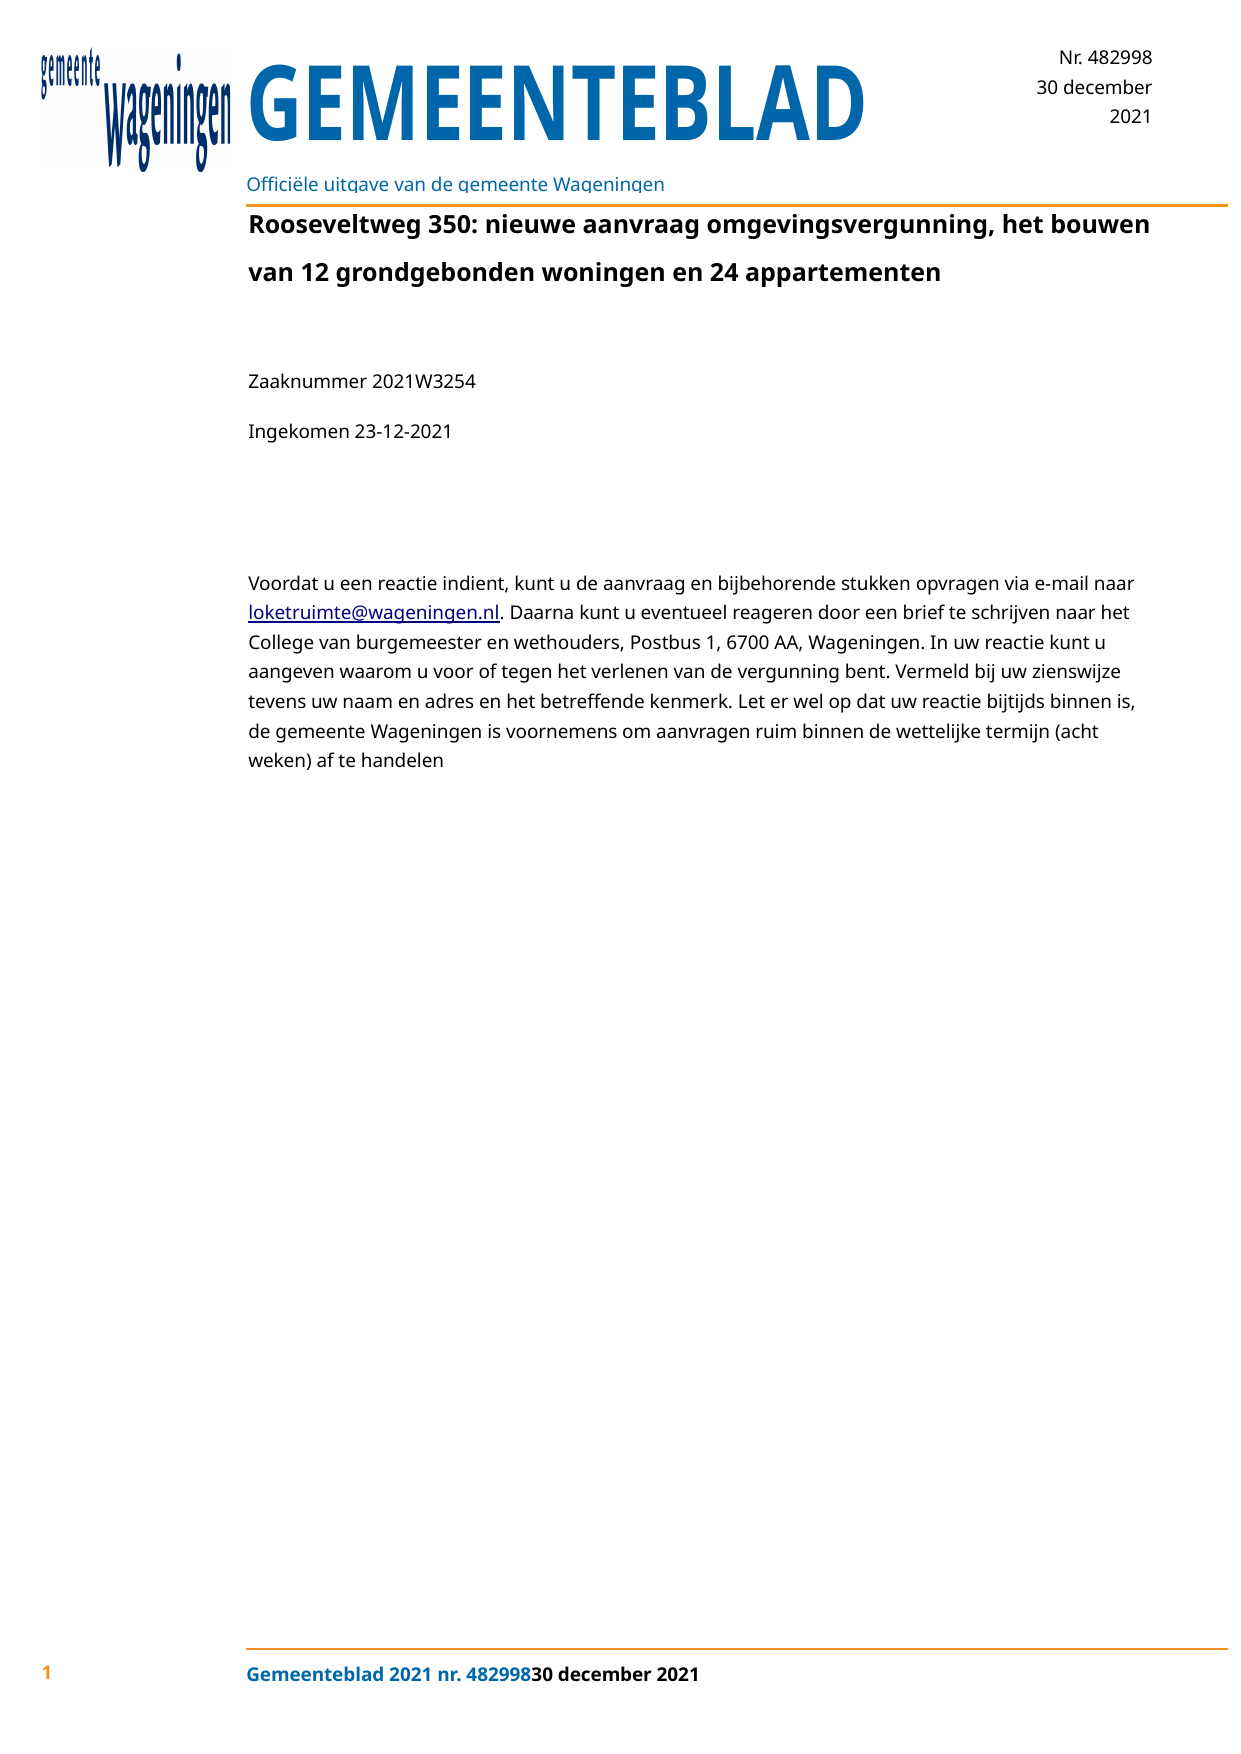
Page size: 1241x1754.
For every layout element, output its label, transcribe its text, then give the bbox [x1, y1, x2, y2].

text Zaaknummer 2021W3254 [248, 368, 1152, 394]
picture [41, 47, 231, 172]
text Voordat u een reactie indient, kunt u de aanvraag en bijbehorende stukken opvragen via e-mail naar loketruimte@wageningen.nl. Daarna kunt u eventueel reageren door een brief te schrijven naar het College van burgemeester en wethouders, Postbus 1, 6700 AA, Wageningen. In uw reactie kunt u aangeven waarom u voor of tegen het verlenen van de vergunning bent. Vermeld bij uw zienswijze tevens uw naam en adres en het betreffende kenmerk. Let er wel op dat uw reactie bijtijds binnen is, de gemeente Wageningen is voornemens om aanvragen ruim binnen de wettelijke termijn (acht weken) af te handelen [248, 570, 1152, 773]
text Rooseveltweg 350: nieuwe aanvraag omgevingsvergunning, het bouwen van 12 grondgebonden woningen en 24 appartementen [248, 207, 1152, 288]
text Ingekomen 23-12-2021 [248, 419, 1152, 444]
